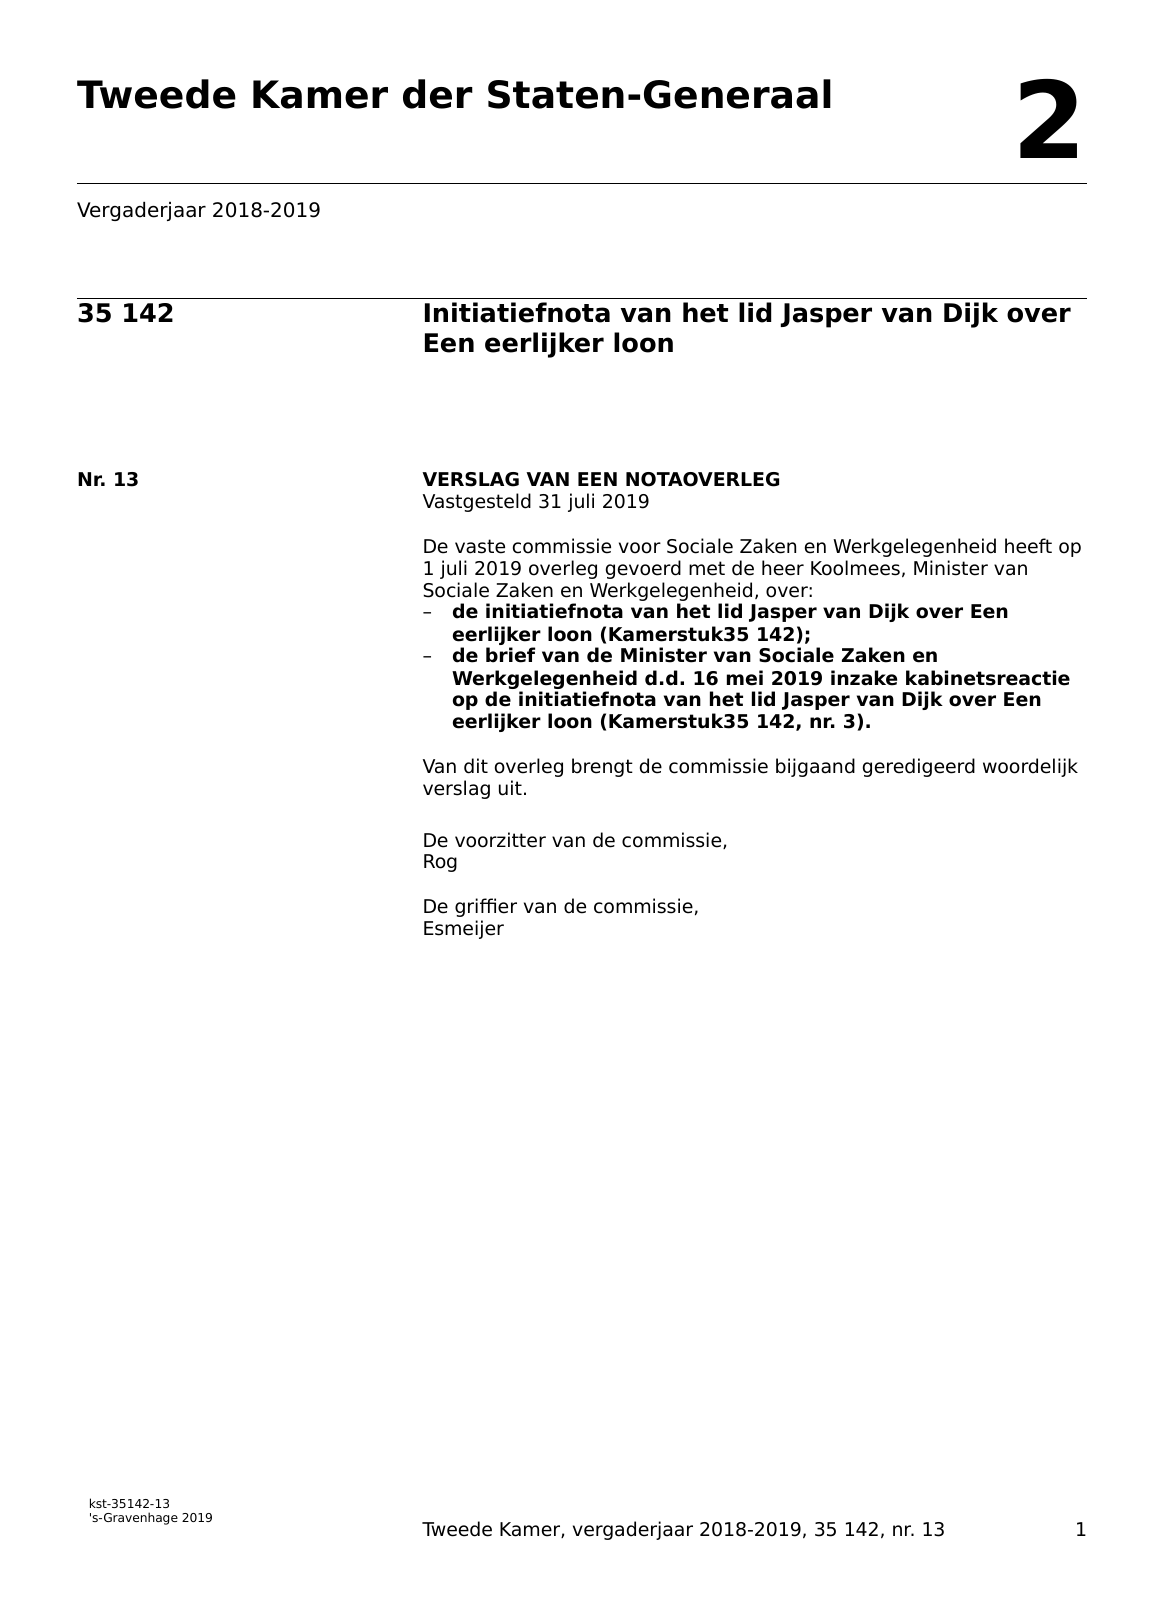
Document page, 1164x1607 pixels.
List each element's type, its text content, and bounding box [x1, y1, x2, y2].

text Vastgesteld 31 juli 2019 [422, 491, 1087, 513]
text – de initiatiefnota van het lid Jasper van Dijk over Een eerlijker loon (Kamerstuk35 142); [422, 601, 1087, 645]
text kst-35142-13 [88, 1497, 323, 1511]
text 's-Gravenhage 2019 [88, 1511, 323, 1525]
text De griffier van de commissie, Esmeijer [422, 896, 1087, 939]
text De vaste commissie voor Sociale Zaken en Werkgelegenheid heeft op 1 juli 2019 overleg gevoerd met de heer Koolmees, Minister van Sociale Zaken en Werkgelegenheid, over: [422, 536, 1087, 601]
text De voorzitter van de commissie, Rog [422, 829, 1087, 873]
subtitle Nr. 13 VERSLAG VAN EEN NOTAOVERLEG [77, 469, 1087, 491]
table_cell Vergaderjaar 2018-2019 [77, 184, 1087, 298]
text Van dit overleg brengt de commissie bijgaand geredigeerd woordelijk verslag uit. [422, 756, 1087, 799]
subtitle 35 142 Initiatiefnota van het lid Jasper van Dijk over Een eerlijker loon [77, 299, 1087, 358]
table_header Tweede Kamer der Staten-Generaal [77, 59, 886, 183]
table_header 2 [886, 59, 1087, 183]
text – de brief van de Minister van Sociale Zaken en Werkgelegenheid d.d. 16 mei 2019 inzake kabinetsreactie op de initiatiefnota van het lid Jasper van Dijk over Een eerlijker loon (Kamerstuk35 142, nr. 3). [422, 645, 1087, 733]
